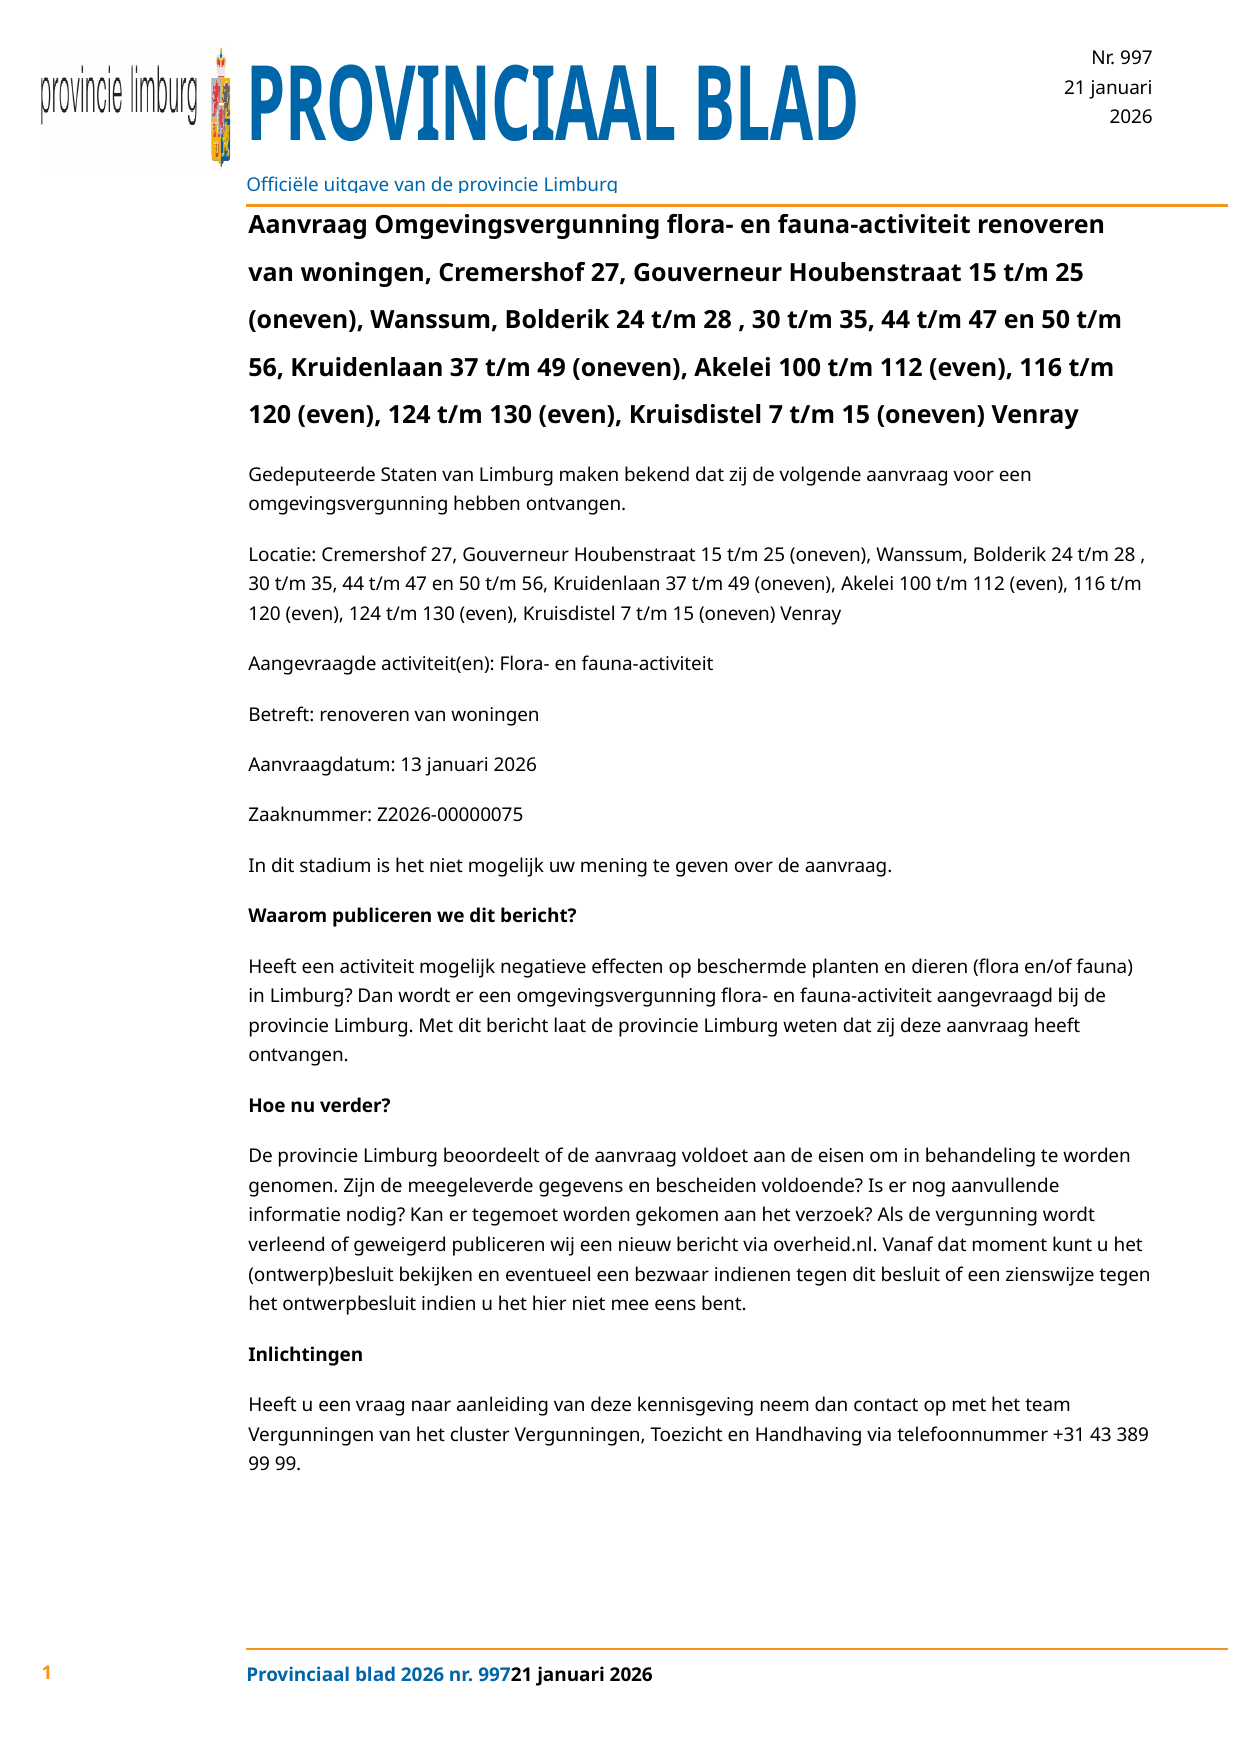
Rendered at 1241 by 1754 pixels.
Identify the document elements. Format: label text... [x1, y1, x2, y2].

text Aangevraagde activiteit(en): Flora- en fauna-activiteit [248, 650, 1152, 676]
text Heeft u een vraag naar aanleiding van deze kennisgeving neem dan contact op met het team Vergunningen van het cluster Vergunningen, Toezicht en Handhaving via telefoonnummer +31 43 389 99 99. [248, 1391, 1152, 1476]
text Zaaknummer: Z2026-00000075 [248, 802, 1152, 827]
text Aanvraag Omgevingsvergunning flora- en fauna-activiteit renoveren van woningen, Cremershof 27, Gouverneur Houbenstraat 15 t/m 25 (oneven), Wanssum, Bolderik 24 t/m 28 , 30 t/m 35, 44 t/m 47 en 50 t/m 56, Kruidenlaan 37 t/m 49 (oneven), Akelei 100 t/m 112 (even), 116 t/m 120 (even), 124 t/m 130 (even), Kruisdistel 7 t/m 15 (oneven) Venray [248, 207, 1152, 431]
text Hoe nu verder? [248, 1092, 1152, 1118]
text Waarom publiceren we dit bericht? [248, 902, 1152, 928]
text Heeft een activiteit mogelijk negatieve effecten op beschermde planten en dieren (flora en/of fauna) in Limburg? Dan wordt er een omgevingsvergunning flora- en fauna-activiteit aangevraagd bij de provincie Limburg. Met dit bericht laat de provincie Limburg weten dat zij deze aanvraag heeft ontvangen. [248, 953, 1152, 1067]
text Inlichtingen [248, 1341, 1152, 1366]
text Aanvraagdatum: 13 januari 2026 [248, 751, 1152, 777]
text Gedeputeerde Staten van Limburg maken bekend dat zij de volgende aanvraag voor een omgevingsvergunning hebben ontvangen. [248, 461, 1152, 516]
picture [41, 47, 231, 172]
text In dit stadium is het niet mogelijk uw mening te geven over de aanvraag. [248, 852, 1152, 878]
text De provincie Limburg beoordeelt of de aanvraag voldoet aan de eisen om in behandeling te worden genomen. Zijn de meegeleverde gegevens en bescheiden voldoende? Is er nog aanvullende informatie nodig? Kan er tegemoet worden gekomen aan het verzoek? Als de vergunning wordt verleend of geweigerd publiceren wij een nieuw bericht via overheid.nl. Vanaf dat moment kunt u het (ontwerp)besluit bekijken en eventueel een bezwaar indienen tegen dit besluit of een zienswijze tegen het ontwerpbesluit indien u het hier niet mee eens bent. [248, 1142, 1152, 1316]
text Locatie: Cremershof 27, Gouverneur Houbenstraat 15 t/m 25 (oneven), Wanssum, Bolderik 24 t/m 28 , 30 t/m 35, 44 t/m 47 en 50 t/m 56, Kruidenlaan 37 t/m 49 (oneven), Akelei 100 t/m 112 (even), 116 t/m 120 (even), 124 t/m 130 (even), Kruisdistel 7 t/m 15 (oneven) Venray [248, 541, 1152, 626]
text Betreft: renoveren van woningen [248, 701, 1152, 726]
